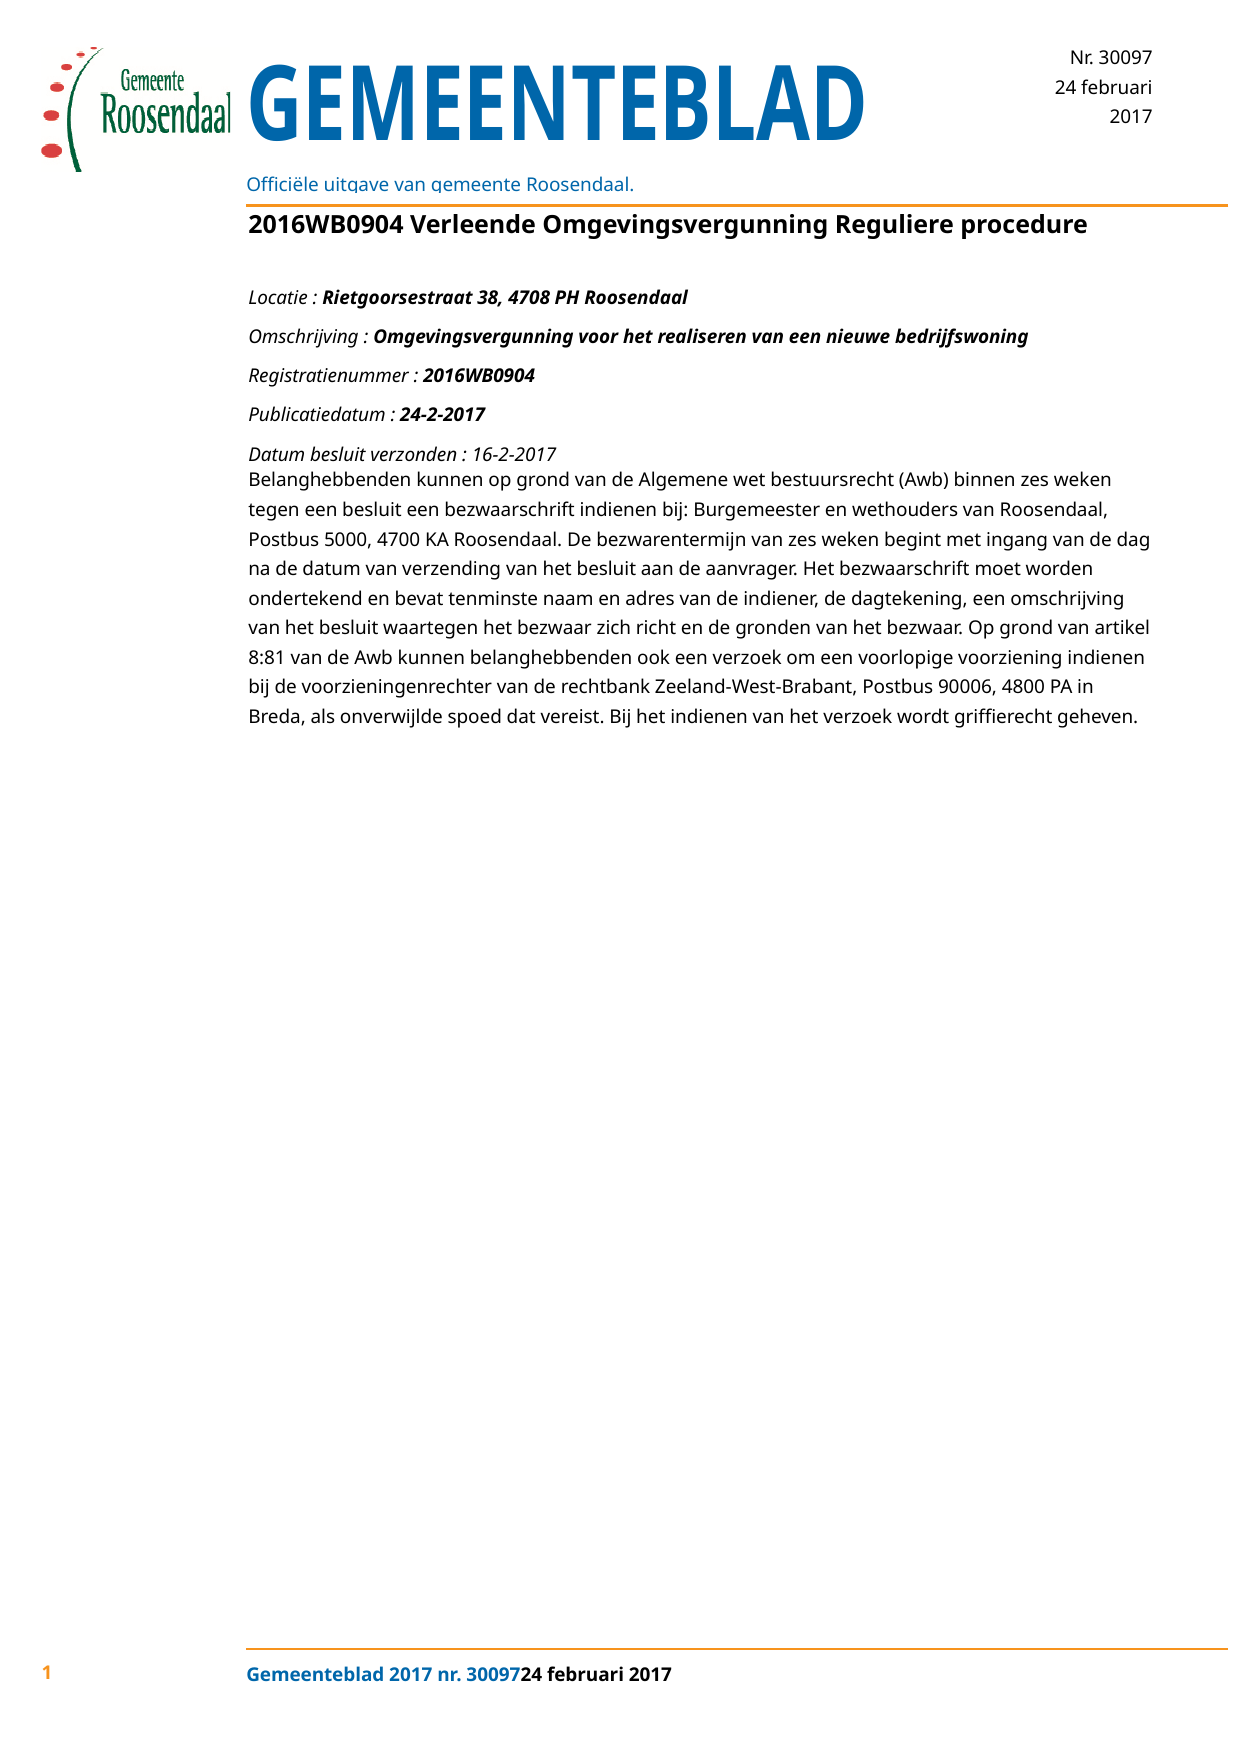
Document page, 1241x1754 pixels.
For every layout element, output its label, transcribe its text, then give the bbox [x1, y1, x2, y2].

text 2016WB0904 Verleende Omgevingsvergunning Reguliere procedure [248, 207, 1152, 241]
picture [41, 47, 231, 172]
text Locatie : Rietgoorsestraat 38, 4708 PH Roosendaal [248, 284, 1152, 309]
text Omschrijving : Omgevingsvergunning voor het realiseren van een nieuwe bedrijfswoning [248, 323, 1152, 349]
text Datum besluit verzonden : 16-2-2017 [248, 441, 1152, 467]
text Belanghebbenden kunnen op grond van de Algemene wet bestuursrecht (Awb) binnen zes weken tegen een besluit een bezwaarschrift indienen bij: Burgemeester en wethouders van Roosendaal, Postbus 5000, 4700 KA Roosendaal. De bezwarentermijn van zes weken begint met ingang van de dag na de datum van verzending van het besluit aan de aanvrager. Het bezwaarschrift moet worden ondertekend en bevat tenminste naam en adres van de indiener, de dagtekening, een omschrijving van het besluit waartegen het bezwaar zich richt en de gronden van het bezwaar. Op grond van artikel 8:81 van de Awb kunnen belanghebbenden ook een verzoek om een voorlopige voorziening indienen bij de voorzieningenrechter van de rechtbank Zeeland-West-Brabant, Postbus 90006, 4800 PA in Breda, als onverwijlde spoed dat vereist. Bij het indienen van het verzoek wordt griffierecht geheven. [248, 467, 1152, 729]
text Registratienummer : 2016WB0904 [248, 362, 1152, 388]
text Publicatiedatum : 24-2-2017 [248, 402, 1152, 427]
